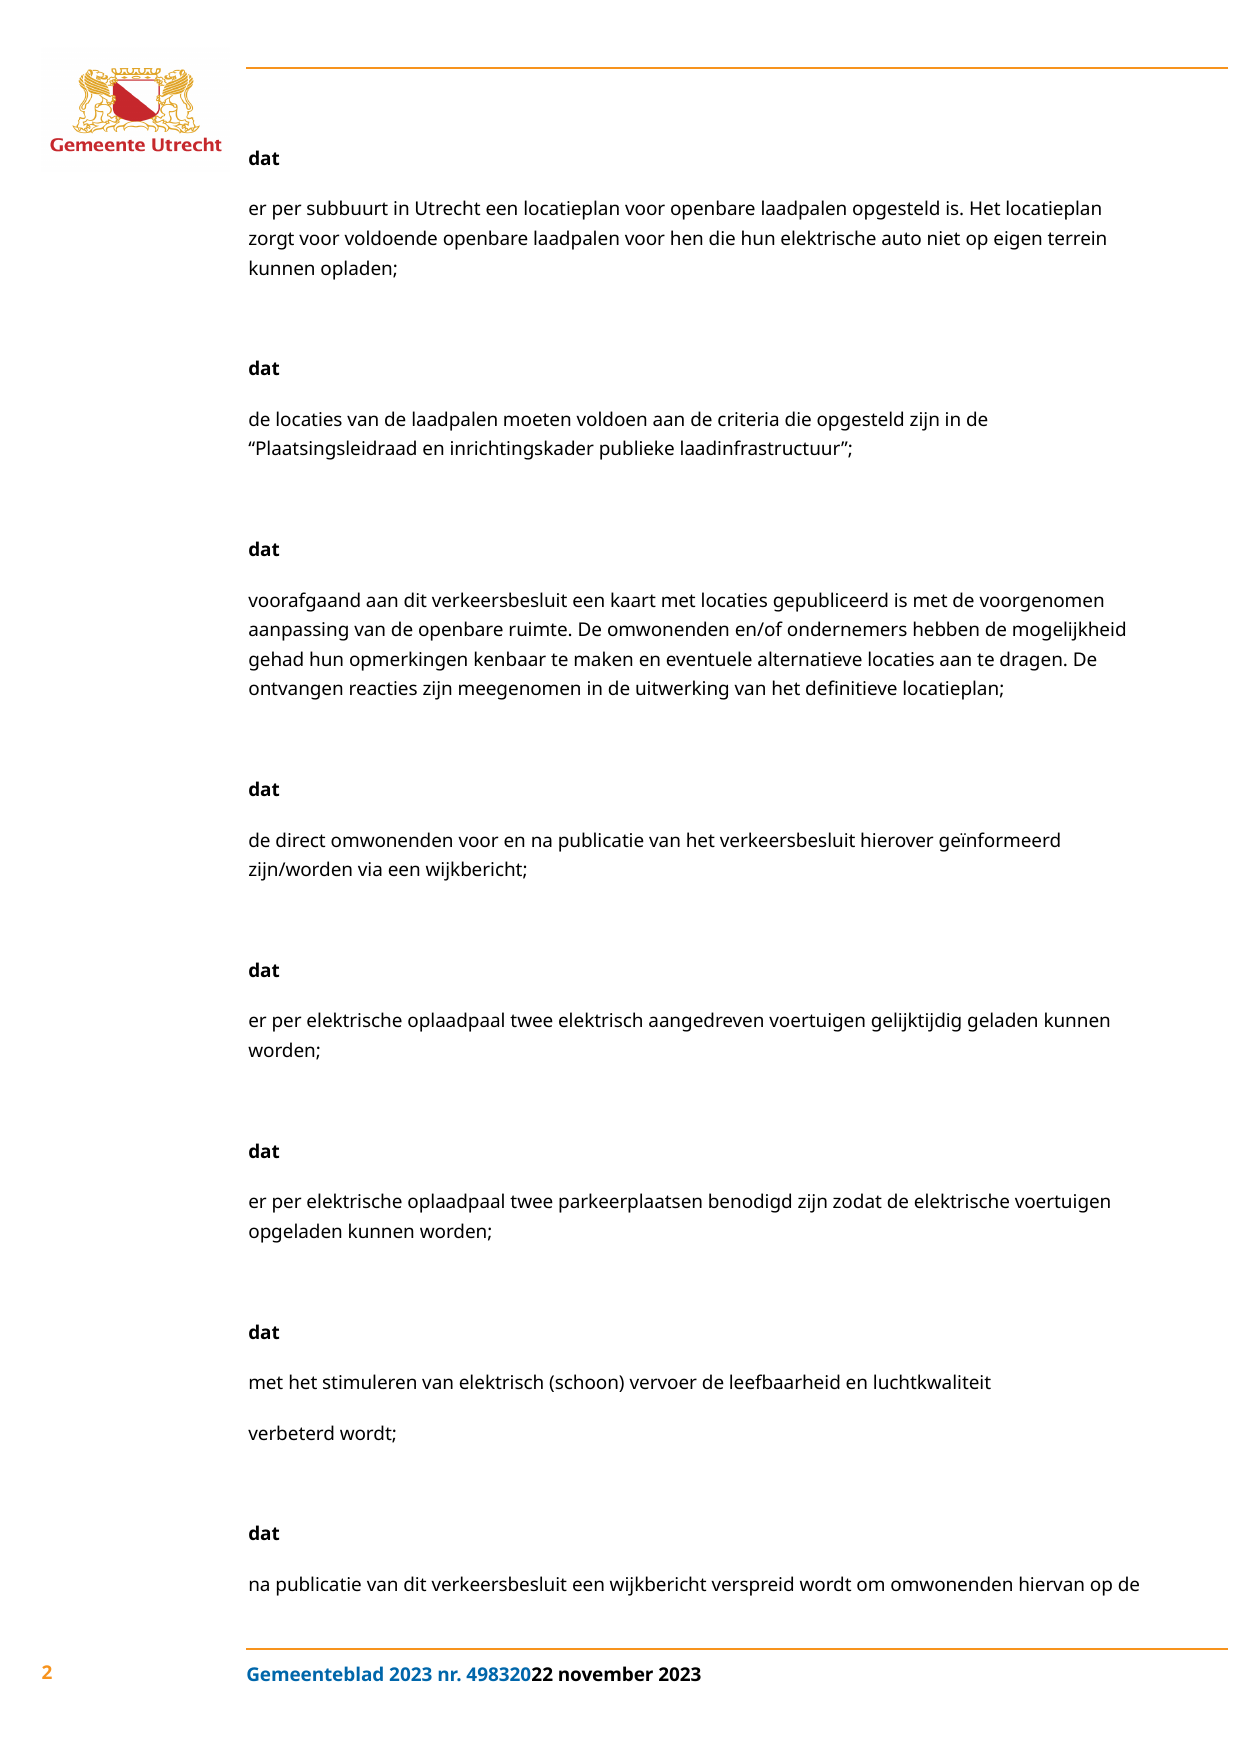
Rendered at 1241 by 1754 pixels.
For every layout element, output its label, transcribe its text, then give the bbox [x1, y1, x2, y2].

text dat [248, 776, 1152, 802]
text dat [248, 536, 1152, 562]
text er per subbuurt in Utrecht een locatieplan voor openbare laadpalen opgesteld is. Het locatieplan zorgt voor voldoende openbare laadpalen voor hen die hun elektrische auto niet op eigen terrein kunnen opladen; [248, 196, 1152, 281]
text er per elektrische oplaadpaal twee elektrisch aangedreven voertuigen gelijktijdig geladen kunnen worden; [248, 1008, 1152, 1063]
text na publicatie van dit verkeersbesluit een wijkbericht verspreid wordt om omwonenden hiervan op de [248, 1571, 1152, 1597]
text dat [248, 1138, 1152, 1164]
text met het stimuleren van elektrisch (schoon) vervoer de leefbaarheid en luchtkwaliteit [248, 1369, 1152, 1395]
text dat [248, 957, 1152, 983]
text voorafgaand aan dit verkeersbesluit een kaart met locaties gepubliceerd is met de voorgenomen aanpassing van de openbare ruimte. De omwonenden en/of ondernemers hebben de mogelijkheid gehad hun opmerkingen kenbaar te maken en eventuele alternatieve locaties aan te dragen. De ontvangen reacties zijn meegenomen in de uitwerking van het definitieve locatieplan; [248, 587, 1152, 701]
text dat [248, 356, 1152, 381]
text verbeterd wordt; [248, 1420, 1152, 1446]
text de locaties van de laadpalen moeten voldoen aan de criteria die opgesteld zijn in de “Plaatsingsleidraad en inrichtingskader publieke laadinfrastructuur”; [248, 406, 1152, 461]
text de direct omwonenden voor en na publicatie van het verkeersbesluit hierover geïnformeerd zijn/worden via een wijkbericht; [248, 827, 1152, 882]
picture [41, 47, 231, 172]
text dat [248, 1319, 1152, 1345]
text er per elektrische oplaadpaal twee parkeerplaatsen benodigd zijn zodat de elektrische voertuigen opgeladen kunnen worden; [248, 1188, 1152, 1244]
text dat [248, 1521, 1152, 1546]
text dat [248, 145, 1152, 171]
